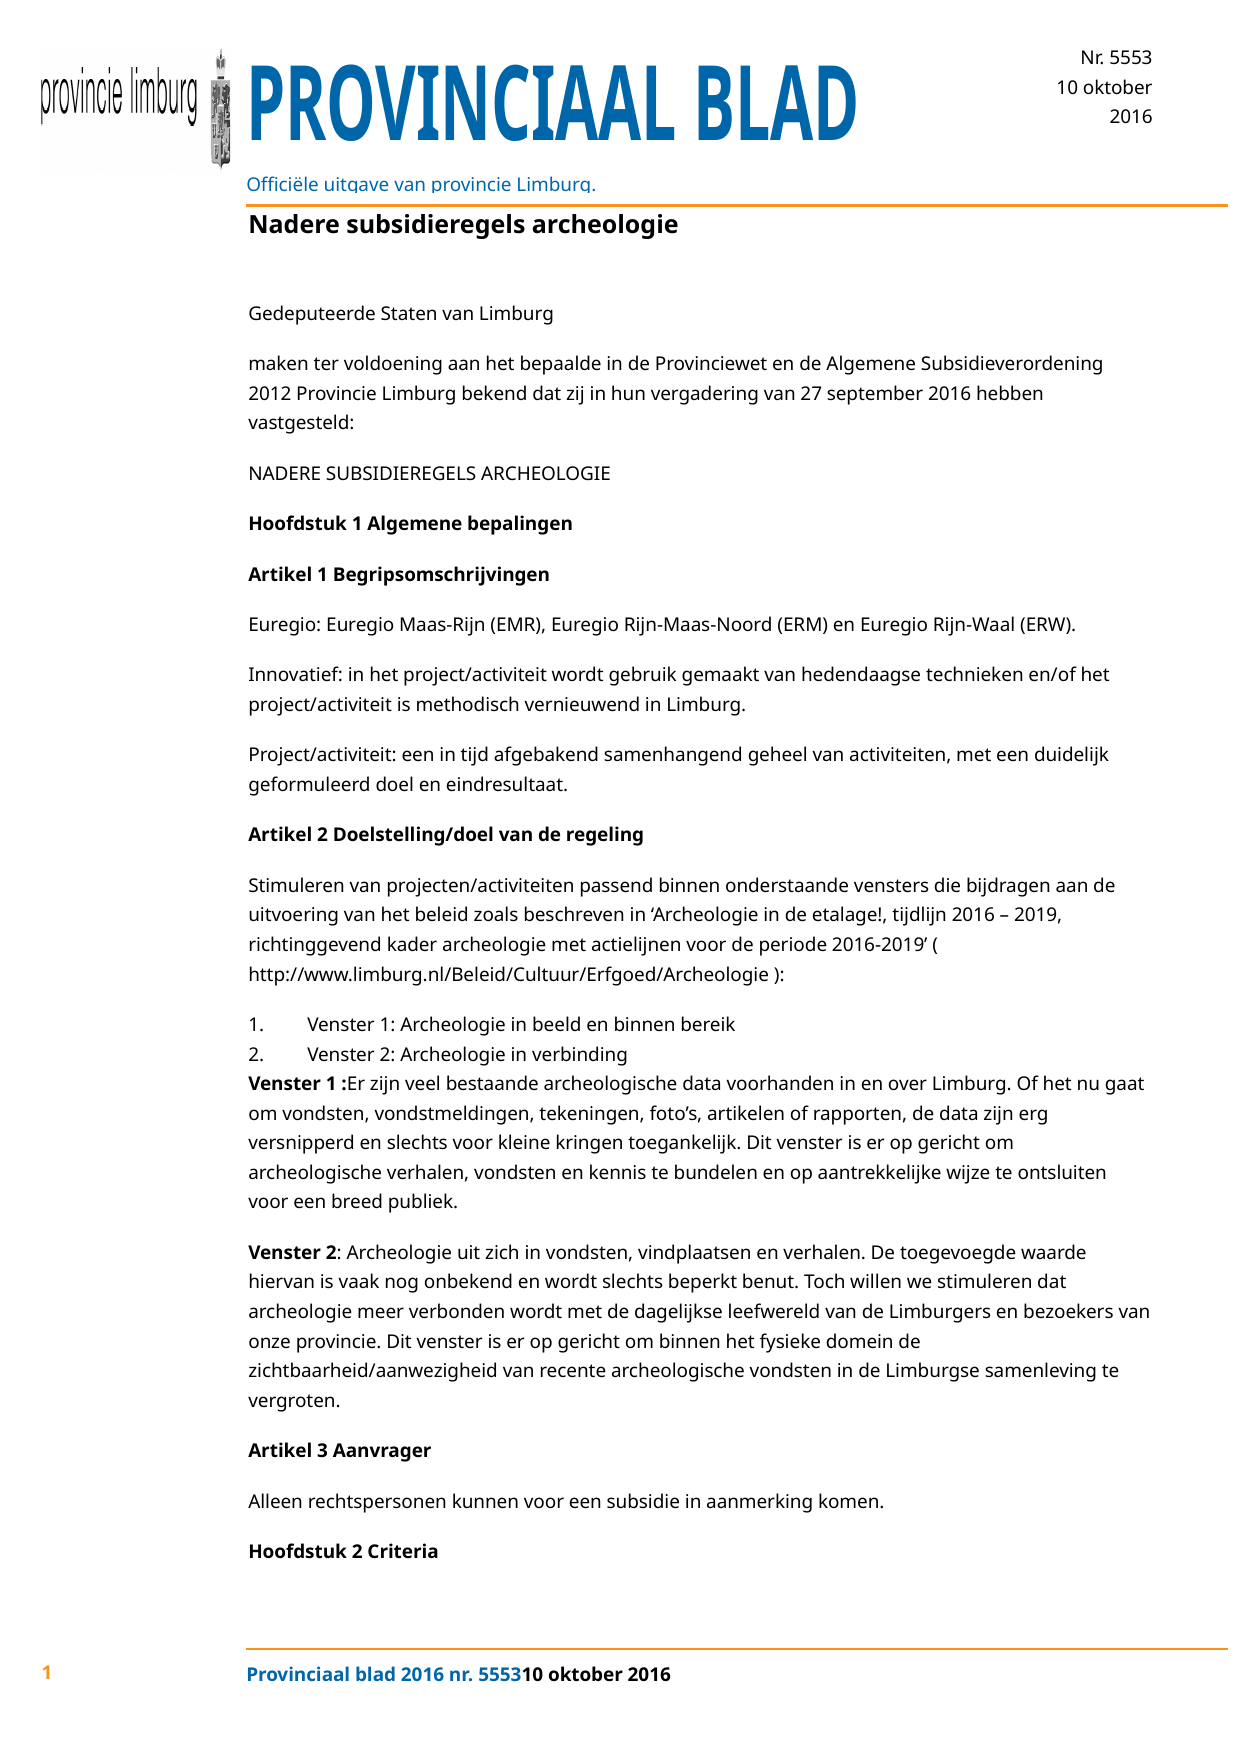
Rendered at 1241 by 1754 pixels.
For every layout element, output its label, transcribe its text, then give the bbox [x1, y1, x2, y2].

text Venster 1 :Er zijn veel bestaande archeologische data voorhanden in en over Limburg. Of het nu gaat om vondsten, vondstmeldingen, tekeningen, foto’s, artikelen of rapporten, de data zijn erg versnipperd en slechts voor kleine kringen toegankelijk. Dit venster is er op gericht om archeologische verhalen, vondsten en kennis te bundelen en op aantrekkelijke wijze te ontsluiten voor een breed publiek. [248, 1070, 1152, 1214]
text Alleen rechtspersonen kunnen voor een subsidie in aanmerking komen. [248, 1488, 1152, 1513]
text maken ter voldoening aan het bepaalde in de Provinciewet en de Algemene Subsidieverordening 2012 Provincie Limburg bekend dat zij in hun vergadering van 27 september 2016 hebben vastgesteld: [248, 350, 1152, 435]
text NADERE SUBSIDIEREGELS ARCHEOLOGIE [248, 460, 1152, 486]
text Project/activiteit: een in tijd afgebakend samenhangend geheel van activiteiten, met een duidelijk geformuleerd doel en eindresultaat. [248, 742, 1152, 797]
list Venster 2: Archeologie in verbinding [248, 1041, 1152, 1066]
text Nadere subsidieregels archeologie [248, 207, 1152, 241]
text Venster 2: Archeologie uit zich in vondsten, vindplaatsen en verhalen. De toegevoegde waarde hiervan is vaak nog onbekend en wordt slechts beperkt benut. Toch willen we stimuleren dat archeologie meer verbonden wordt met de dagelijkse leefwereld van de Limburgers en bezoekers van onze provincie. Dit venster is er op gericht om binnen het fysieke domein de zichtbaarheid/aanwezigheid van recente archeologische vondsten in de Limburgse samenleving te vergroten. [248, 1239, 1152, 1413]
text Artikel 1 Begripsomschrijvingen [248, 561, 1152, 586]
text Euregio: Euregio Maas-Rijn (EMR), Euregio Rijn-Maas-Noord (ERM) en Euregio Rijn-Waal (ERW). [248, 611, 1152, 637]
list Venster 1: Archeologie in beeld en binnen bereik [248, 1011, 1152, 1037]
text Hoofdstuk 2 Criteria [248, 1538, 1152, 1564]
text Artikel 2 Doelstelling/doel van de regeling [248, 822, 1152, 847]
text Gedeputeerde Staten van Limburg [248, 300, 1152, 326]
text Innovatief: in het project/activiteit wordt gebruik gemaakt van hedendaagse technieken en/of het project/activiteit is methodisch vernieuwend in Limburg. [248, 662, 1152, 717]
picture [41, 47, 231, 172]
text Artikel 3 Aanvrager [248, 1437, 1152, 1463]
text Hoofdstuk 1 Algemene bepalingen [248, 510, 1152, 536]
text Stimuleren van projecten/activiteiten passend binnen onderstaande vensters die bijdragen aan de uitvoering van het beleid zoals beschreven in ‘Archeologie in de etalage!, tijdlijn 2016 – 2019, richtinggevend kader archeologie met actielijnen voor de periode 2016-2019’ ( http://www.limburg.nl/Beleid/Cultuur/Erfgoed/Archeologie ): [248, 872, 1152, 986]
